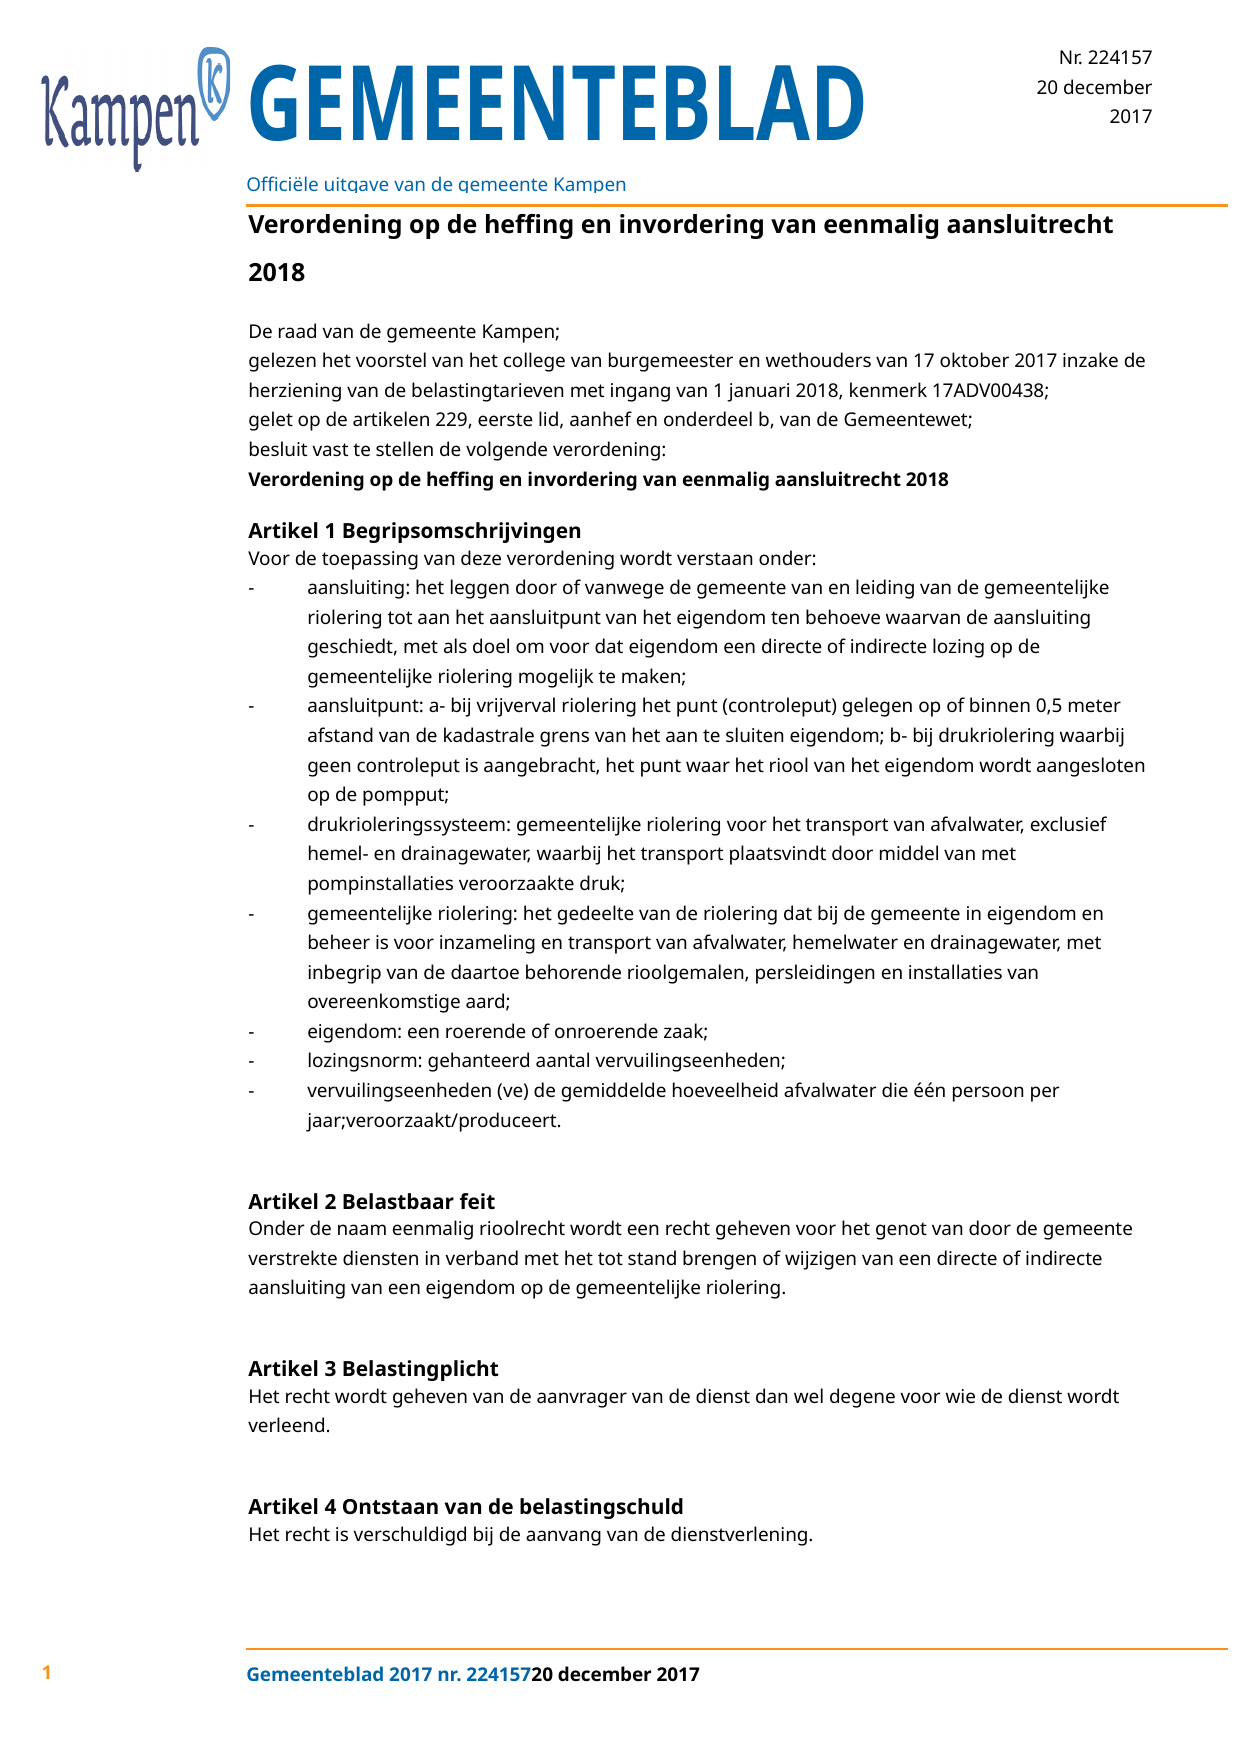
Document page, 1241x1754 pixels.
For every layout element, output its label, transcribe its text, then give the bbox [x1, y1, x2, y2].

text De raad van de gemeente Kampen; [248, 318, 1152, 344]
text Artikel 2 Belastbaar feit [248, 1187, 1152, 1215]
text Artikel 3 Belastingplicht [248, 1354, 1152, 1383]
list aansluiting: het leggen door of vanwege de gemeente van en leiding van de gemeentelijke riolering tot aan het aansluitpunt van het eigendom ten behoeve waarvan de aansluiting geschiedt, met als doel om voor dat eigendom een directe of indirecte lozing op de gemeentelijke riolering mogelijk te maken; [248, 574, 1152, 689]
list eigendom: een roerende of onroerende zaak; [248, 1018, 1152, 1044]
text Het recht is verschuldigd bij de aanvang van de dienstverlening. [248, 1521, 1152, 1547]
text Artikel 1 Begripsomschrijvingen [248, 516, 1152, 545]
text Het recht wordt geheven van de aanvrager van de dienst dan wel degene voor wie de dienst wordt verleend. [248, 1383, 1152, 1438]
list aansluitpunt: a- bij vrijverval riolering het punt (controleput) gelegen op of binnen 0,5 meter afstand van de kadastrale grens van het aan te sluiten eigendom; b- bij drukriolering waarbij geen controleput is aangebracht, het punt waar het riool van het eigendom wordt aangesloten op de pompput; [248, 693, 1152, 807]
text Verordening op de heffing en invordering van eenmalig aansluitrecht 2018 [248, 466, 1152, 492]
text Verordening op de heffing en invordering van eenmalig aansluitrecht 2018 [248, 207, 1152, 288]
list drukrioleringssysteem: gemeentelijke riolering voor het transport van afvalwater, exclusief hemel- en drainagewater, waarbij het transport plaatsvindt door middel van met pompinstallaties veroorzaakte druk; [248, 811, 1152, 896]
text gelezen het voorstel van het college van burgemeester en wethouders van 17 oktober 2017 inzake de herziening van de belastingtarieven met ingang van 1 januari 2018, kenmerk 17ADV00438; [248, 347, 1152, 403]
text Artikel 4 Ontstaan van de belastingschuld [248, 1492, 1152, 1521]
text Onder de naam eenmalig rioolrecht wordt een recht geheven voor het genot van door de gemeente verstrekte diensten in verband met het tot stand brengen of wijzigen van een directe of indirecte aansluiting van een eigendom op de gemeentelijke riolering. [248, 1215, 1152, 1300]
list vervuilingseenheden (ve) de gemiddelde hoeveelheid afvalwater die één persoon per jaar;veroorzaakt/produceert. [248, 1077, 1152, 1132]
list gemeentelijke riolering: het gedeelte van de riolering dat bij de gemeente in eigendom en beheer is voor inzameling en transport van afvalwater, hemelwater en drainagewater, met inbegrip van de daartoe behorende rioolgemalen, persleidingen en installaties van overeenkomstige aard; [248, 900, 1152, 1014]
picture [41, 47, 231, 172]
list lozingsnorm: gehanteerd aantal vervuilingseenheden; [248, 1048, 1152, 1073]
text gelet op de artikelen 229, eerste lid, aanhef en onderdeel b, van de Gemeentewet; [248, 407, 1152, 432]
text besluit vast te stellen de volgende verordening: [248, 436, 1152, 462]
text Voor de toepassing van deze verordening wordt verstaan onder: [248, 545, 1152, 570]
